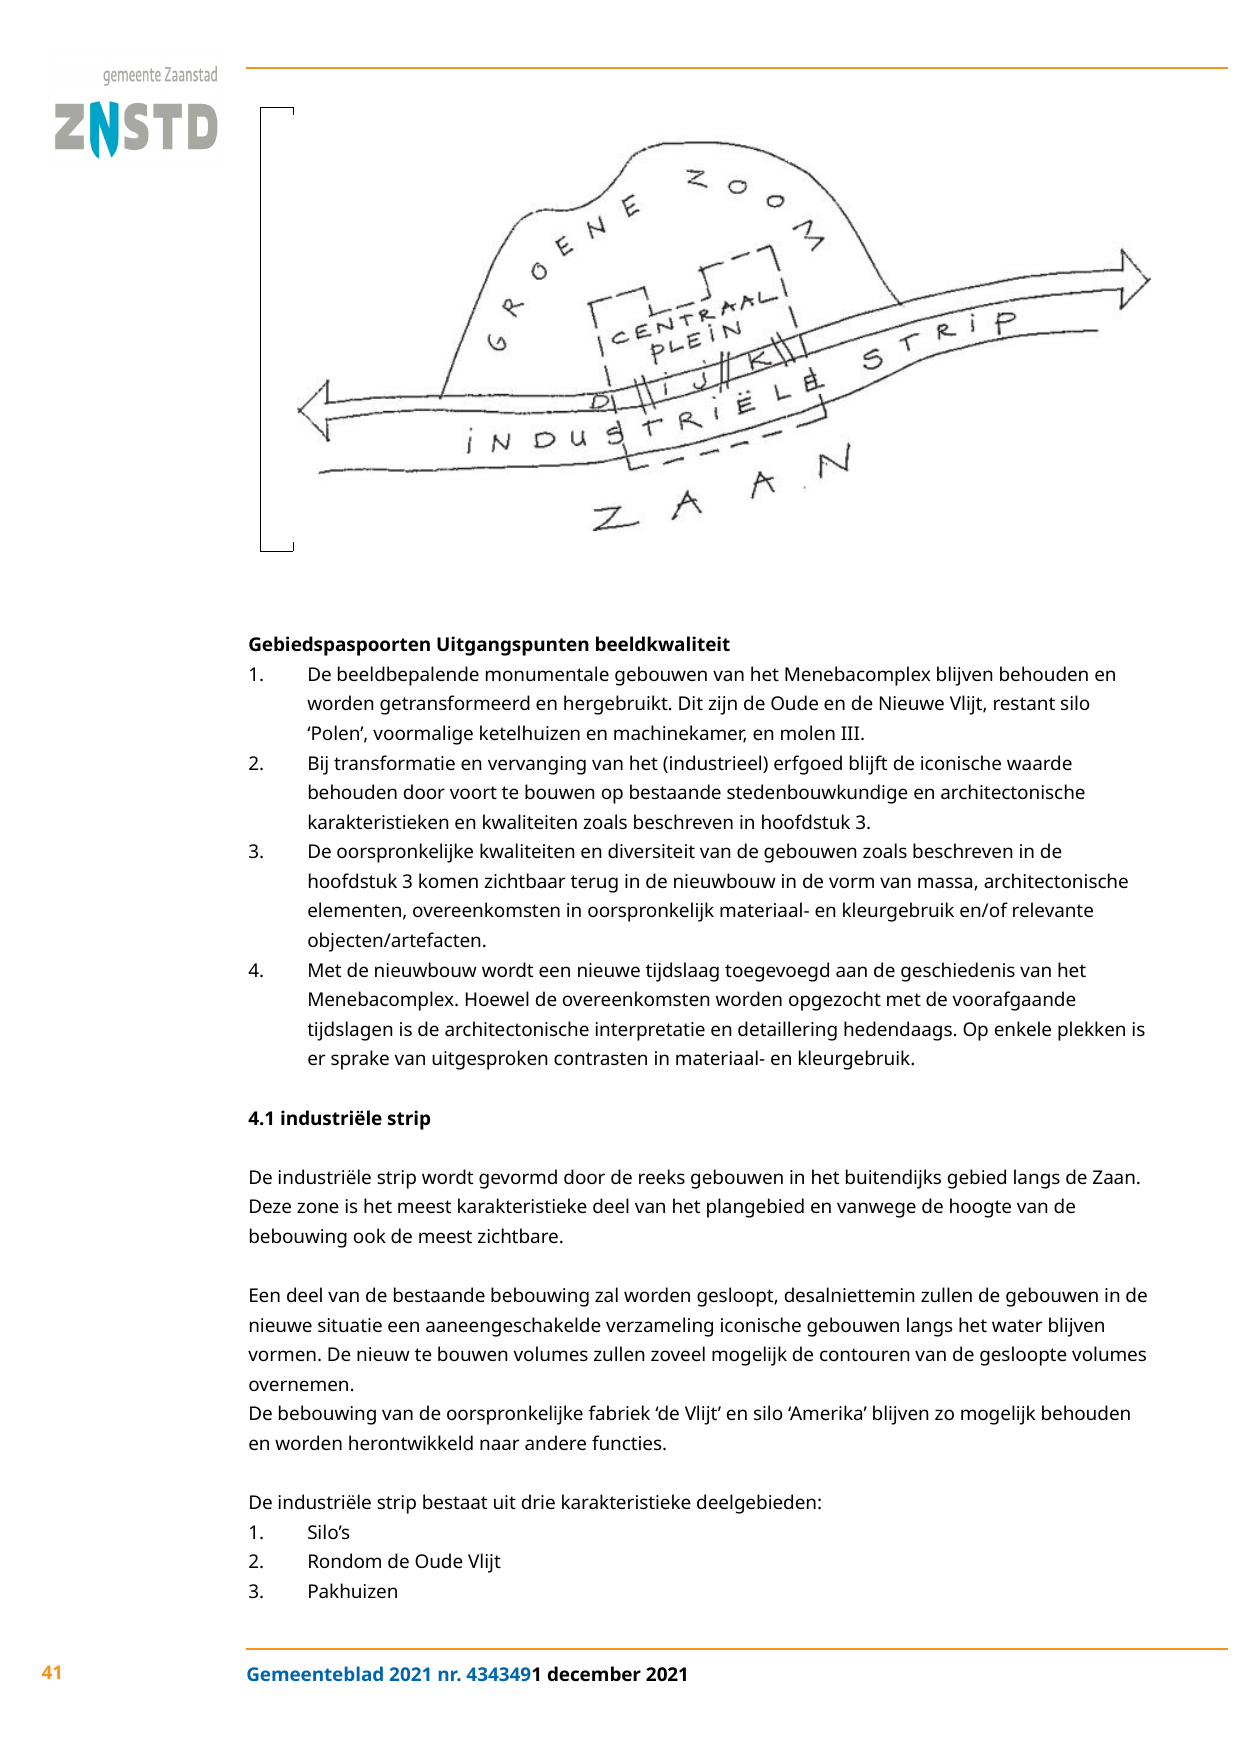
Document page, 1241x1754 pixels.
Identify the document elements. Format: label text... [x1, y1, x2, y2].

list Bij transformatie en vervanging van het (industrieel) erfgoed blijft de iconische waarde behouden door voort te bouwen op bestaande stedenbouwkundige en architectonische karakteristieken en kwaliteiten zoals beschreven in hoofdstuk 3. [248, 750, 1152, 834]
list Pakhuizen [248, 1578, 1152, 1604]
picture [41, 47, 231, 172]
text Gebiedspaspoorten Uitgangspunten beeldkwaliteit [248, 631, 1152, 657]
list Met de nieuwbouw wordt een nieuwe tijdslaag toegevoegd aan de geschiedenis van het Menebacomplex. Hoewel de overeenkomsten worden opgezocht met de voorafgaande tijdslagen is de architectonische interpretatie en detaillering hedendaags. Op enkele plekken is er sprake van uitgesproken contrasten in materiaal- en kleurgebruik. [248, 957, 1152, 1071]
list Rondom de Oude Vlijt [248, 1548, 1152, 1574]
text De industriële strip wordt gevormd door de reeks gebouwen in het buitendijks gebied langs de Zaan. Deze zone is het meest karakteristieke deel van het plangebied en vanwege de hoogte van de bebouwing ook de meest zichtbare. [248, 1164, 1152, 1249]
text 4.1 industriële strip [248, 1105, 1152, 1130]
list Silo’s [248, 1519, 1152, 1544]
text De industriële strip bestaat uit drie karakteristieke deelgebieden: [248, 1489, 1152, 1515]
picture [268, 115, 1173, 542]
text De bebouwing van de oorspronkelijke fabriek ‘de Vlijt’ en silo ‘Amerika’ blijven zo mogelijk behouden en worden herontwikkeld naar andere functies. [248, 1401, 1152, 1456]
list De beeldbepalende monumentale gebouwen van het Menebacomplex blijven behouden en worden getransformeerd en hergebruikt. Dit zijn de Oude en de Nieuwe Vlijt, restant silo ‘Polen’, voormalige ketelhuizen en machinekamer, en molen III. [248, 661, 1152, 746]
text Een deel van de bestaande bebouwing zal worden gesloopt, desalniettemin zullen de gebouwen in de nieuwe situatie een aaneengeschakelde verzameling iconische gebouwen langs het water blijven vormen. De nieuw te bouwen volumes zullen zoveel mogelijk de contouren van de gesloopte volumes overnemen. [248, 1282, 1152, 1397]
list De oorspronkelijke kwaliteiten en diversiteit van de gebouwen zoals beschreven in de hoofdstuk 3 komen zichtbaar terug in de nieuwbouw in de vorm van massa, architectonische elementen, overeenkomsten in oorspronkelijk materiaal- en kleurgebruik en/of relevante objecten/artefacten. [248, 838, 1152, 953]
